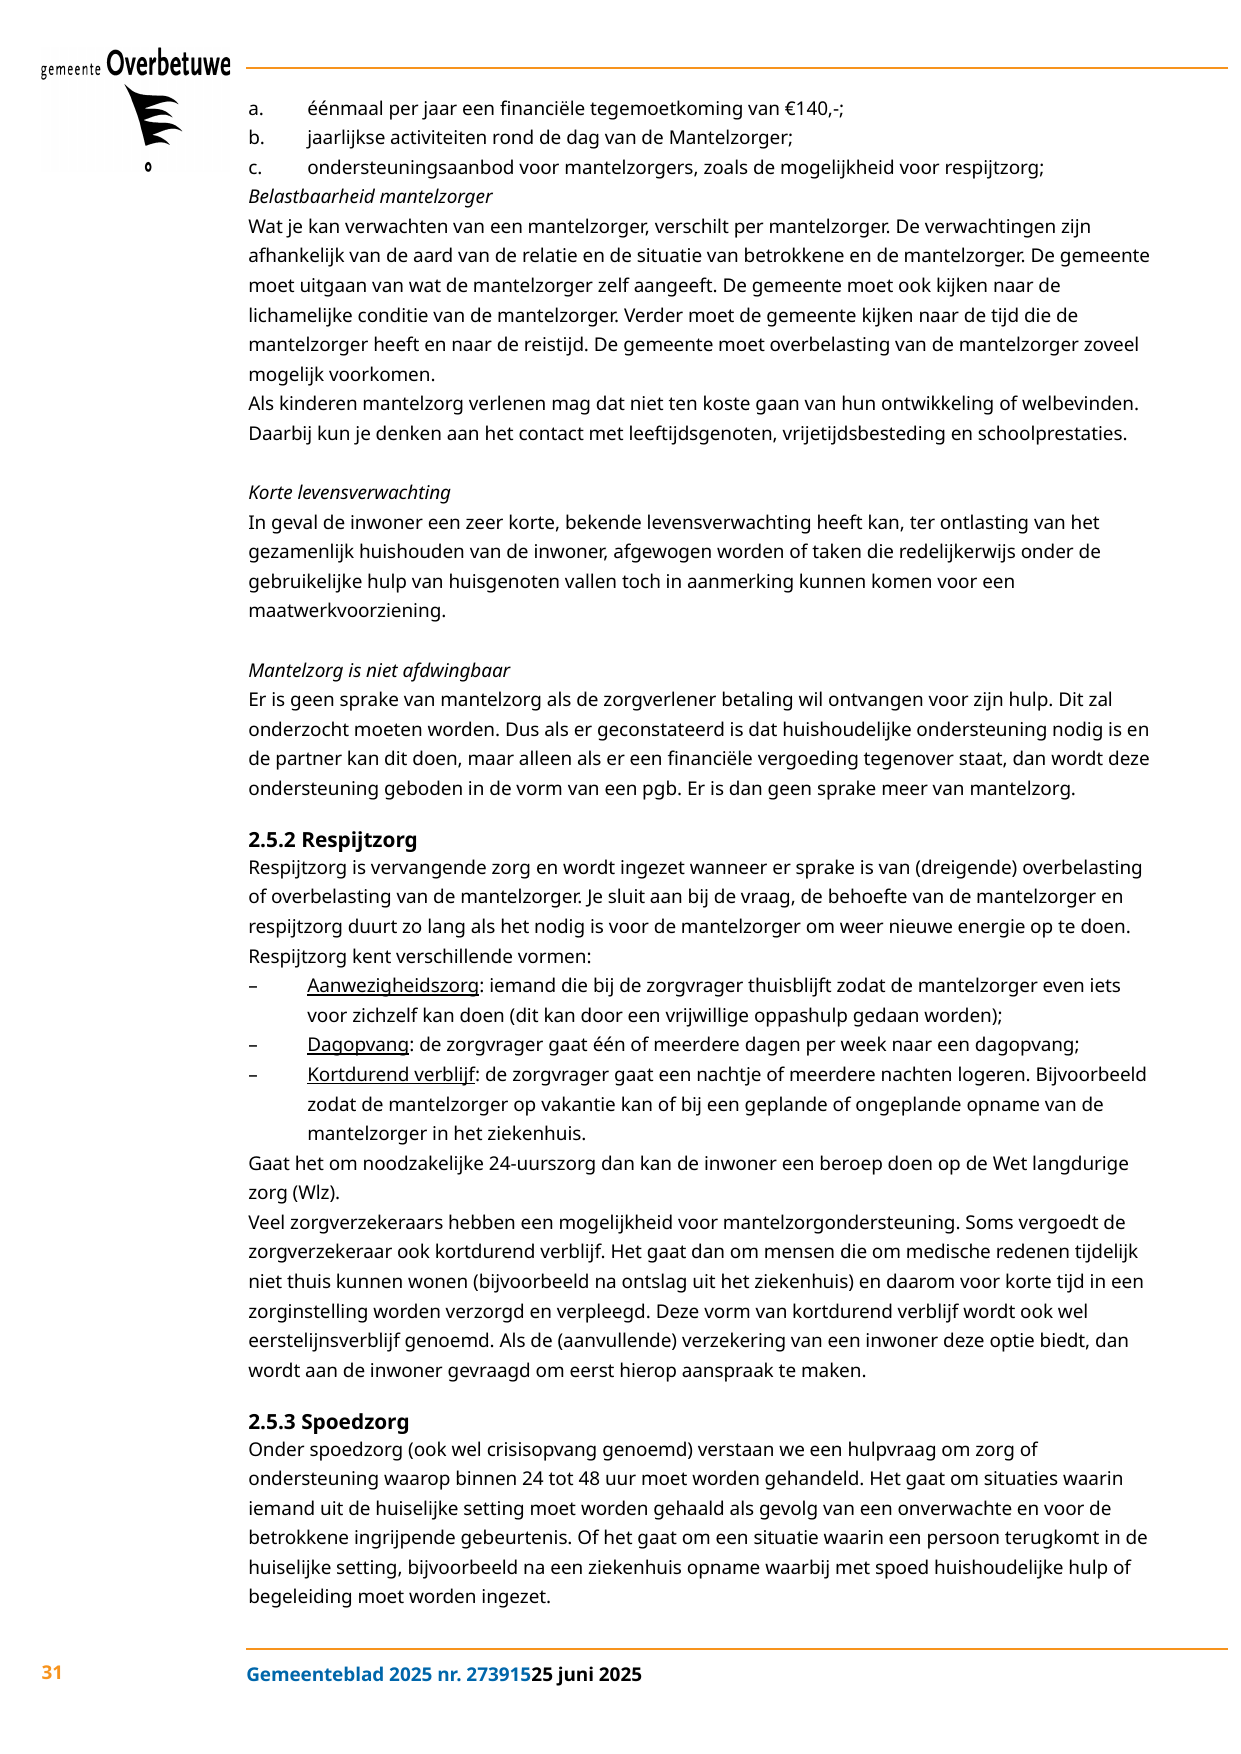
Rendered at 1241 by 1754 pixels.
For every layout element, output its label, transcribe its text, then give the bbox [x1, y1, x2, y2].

text Onder spoedzorg (ook wel crisisopvang genoemd) verstaan we een hulpvraag om zorg of ondersteuning waarop binnen 24 tot 48 uur moet worden gehandeld. Het gaat om situaties waarin iemand uit de huiselijke setting moet worden gehaald als gevolg van een onverwachte en voor de betrokkene ingrijpende gebeurtenis. Of het gaat om een situatie waarin een persoon terugkomt in de huiselijke setting, bijvoorbeeld na een ziekenhuis opname waarbij met spoed huishoudelijke hulp of begeleiding moet worden ingezet. [248, 1436, 1152, 1609]
list jaarlijkse activiteiten rond de dag van de Mantelzorger; [248, 124, 1152, 150]
list éénmaal per jaar een financiële tegemoetkoming van €140,-; [248, 95, 1152, 121]
list ondersteuningsaanbod voor mantelzorgers, zoals de mogelijkheid voor respijtzorg; [248, 154, 1152, 180]
text Als kinderen mantelzorg verlenen mag dat niet ten koste gaan van hun ontwikkeling of welbevinden. Daarbij kun je denken aan het contact met leeftijdsgenoten, vrijetijdsbesteding en schoolprestaties. [248, 391, 1152, 446]
picture [41, 47, 231, 172]
list Kortdurend verblijf: de zorgvrager gaat een nachtje of meerdere nachten logeren. Bijvoorbeeld zodat de mantelzorger op vakantie kan of bij een geplande of ongeplande opname van de mantelzorger in het ziekenhuis. [248, 1061, 1152, 1146]
text Korte levensverwachting [248, 479, 1152, 505]
text Mantelzorg is niet afdwingbaar [248, 657, 1152, 683]
text Er is geen sprake van mantelzorg als de zorgverlener betaling wil ontvangen voor zijn hulp. Dit zal onderzocht moeten worden. Dus als er geconstateerd is dat huishoudelijke ondersteuning nodig is en de partner kan dit doen, maar alleen als er een financiële vergoeding tegenover staat, dan wordt deze ondersteuning geboden in de vorm van een pgb. Er is dan geen sprake meer van mantelzorg. [248, 686, 1152, 801]
text Belastbaarheid mantelzorger [248, 183, 1152, 209]
text Respijtzorg kent verschillende vormen: [248, 943, 1152, 968]
text Respijtzorg is vervangende zorg en wordt ingezet wanneer er sprake is van (dreigende) overbelasting of overbelasting van de mantelzorger. Je sluit aan bij de vraag, de behoefte van de mantelzorger en respijtzorg duurt zo lang als het nodig is voor de mantelzorger om weer nieuwe energie op te doen. [248, 854, 1152, 939]
text Wat je kan verwachten van een mantelzorger, verschilt per mantelzorger. De verwachtingen zijn afhankelijk van de aard van de relatie en de situatie van betrokkene en de mantelzorger. De gemeente moet uitgaan van wat de mantelzorger zelf aangeeft. De gemeente moet ook kijken naar de lichamelijke conditie van de mantelzorger. Verder moet de gemeente kijken naar de tijd die de mantelzorger heeft en naar de reistijd. De gemeente moet overbelasting van de mantelzorger zoveel mogelijk voorkomen. [248, 213, 1152, 387]
text 2.5.3 Spoedzorg [248, 1407, 1152, 1436]
text In geval de inwoner een zeer korte, bekende levensverwachting heeft kan, ter ontlasting van het gezamenlijk huishouden van de inwoner, afgewogen worden of taken die redelijkerwijs onder de gebruikelijke hulp van huisgenoten vallen toch in aanmerking kunnen komen voor een maatwerkvoorziening. [248, 509, 1152, 623]
list Aanwezigheidszorg: iemand die bij de zorgvrager thuisblijft zodat de mantelzorger even iets voor zichzelf kan doen (dit kan door een vrijwillige oppashulp gedaan worden); [248, 972, 1152, 1028]
text Gaat het om noodzakelijke 24-uurszorg dan kan de inwoner een beroep doen op de Wet langdurige zorg (Wlz). [248, 1150, 1152, 1205]
list Dagopvang: de zorgvrager gaat één of meerdere dagen per week naar een dagopvang; [248, 1032, 1152, 1057]
text 2.5.2 Respijtzorg [248, 826, 1152, 854]
text Veel zorgverzekeraars hebben een mogelijkheid voor mantelzorgondersteuning. Soms vergoedt de zorgverzekeraar ook kortdurend verblijf. Het gaat dan om mensen die om medische redenen tijdelijk niet thuis kunnen wonen (bijvoorbeeld na ontslag uit het ziekenhuis) en daarom voor korte tijd in een zorginstelling worden verzorgd en verpleegd. Deze vorm van kortdurend verblijf wordt ook wel eerstelijnsverblijf genoemd. Als de (aanvullende) verzekering van een inwoner deze optie biedt, dan wordt aan de inwoner gevraagd om eerst hierop aanspraak te maken. [248, 1209, 1152, 1383]
